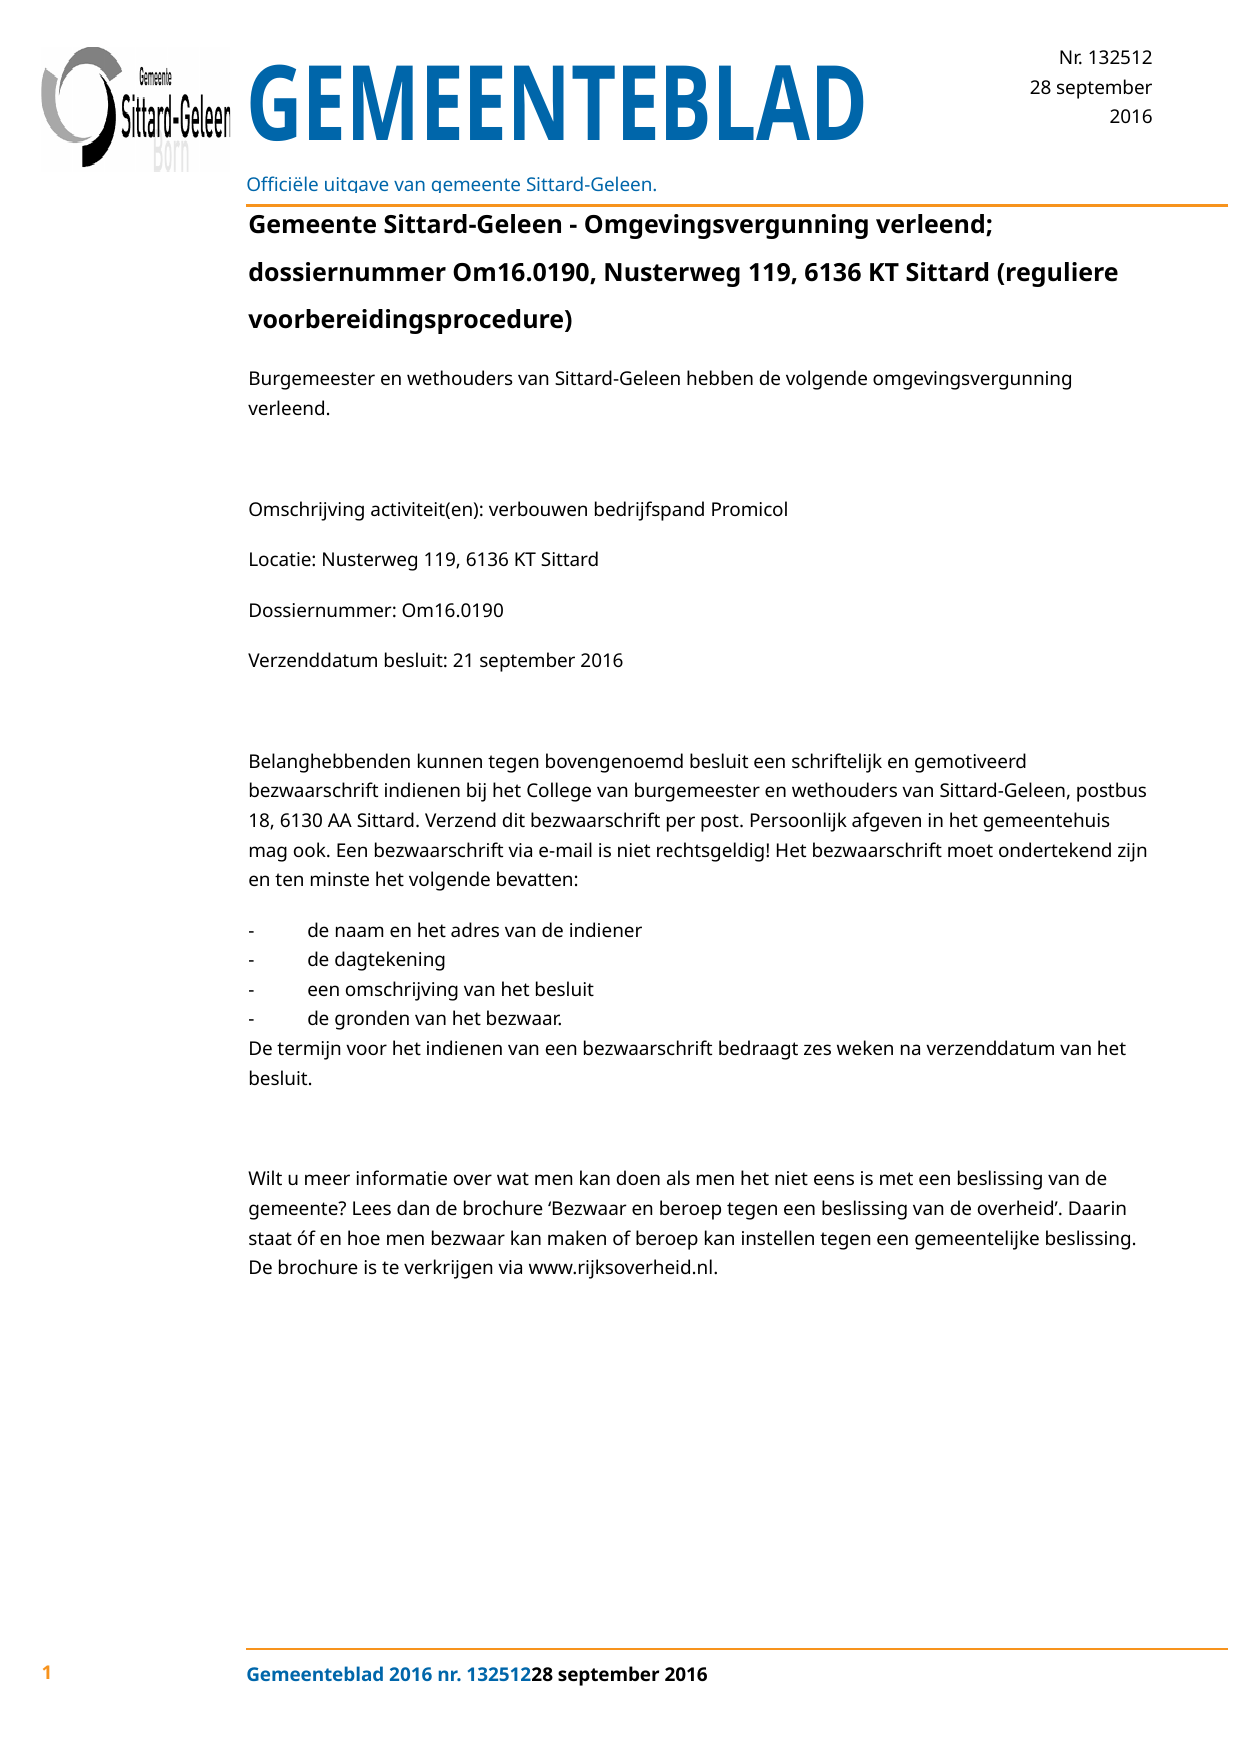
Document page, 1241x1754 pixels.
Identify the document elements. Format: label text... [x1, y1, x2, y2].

text Dossiernummer: Om16.0190 [248, 597, 1152, 622]
list de gronden van het bezwaar. [248, 1006, 1152, 1031]
text Locatie: Nusterweg 119, 6136 KT Sittard [248, 546, 1152, 572]
picture [41, 47, 231, 172]
text Gemeente Sittard-Geleen - Omgevingsvergunning verleend; dossiernummer Om16.0190, Nusterweg 119, 6136 KT Sittard (reguliere voorbereidingsprocedure) [248, 207, 1152, 336]
text Wilt u meer informatie over wat men kan doen als men het niet eens is met een beslissing van de gemeente? Lees dan de brochure ‘Bezwaar en beroep tegen een beslissing van de overheid’. Daarin staat óf en hoe men bezwaar kan maken of beroep kan instellen tegen een gemeentelijke beslissing. De brochure is te verkrijgen via www.rijksoverheid.nl. [248, 1166, 1152, 1280]
list de dagtekening [248, 946, 1152, 972]
text Burgemeester en wethouders van Sittard-Geleen hebben de volgende omgevingsvergunning verleend. [248, 366, 1152, 421]
text Omschrijving activiteit(en): verbouwen bedrijfspand Promicol [248, 496, 1152, 522]
text Verzenddatum besluit: 21 september 2016 [248, 647, 1152, 673]
text De termijn voor het indienen van een bezwaarschrift bedraagt zes weken na verzenddatum van het besluit. [248, 1035, 1152, 1090]
list een omschrijving van het besluit [248, 976, 1152, 1002]
text Belanghebbenden kunnen tegen bovengenoemd besluit een schriftelijk en gemotiveerd bezwaarschrift indienen bij het College van burgemeester en wethouders van Sittard-Geleen, postbus 18, 6130 AA Sittard. Verzend dit bezwaarschrift per post. Persoonlijk afgeven in het gemeentehuis mag ook. Een bezwaarschrift via e-mail is niet rechtsgeldig! Het bezwaarschrift moet ondertekend zijn en ten minste het volgende bevatten: [248, 748, 1152, 892]
list de naam en het adres van de indiener [248, 917, 1152, 942]
